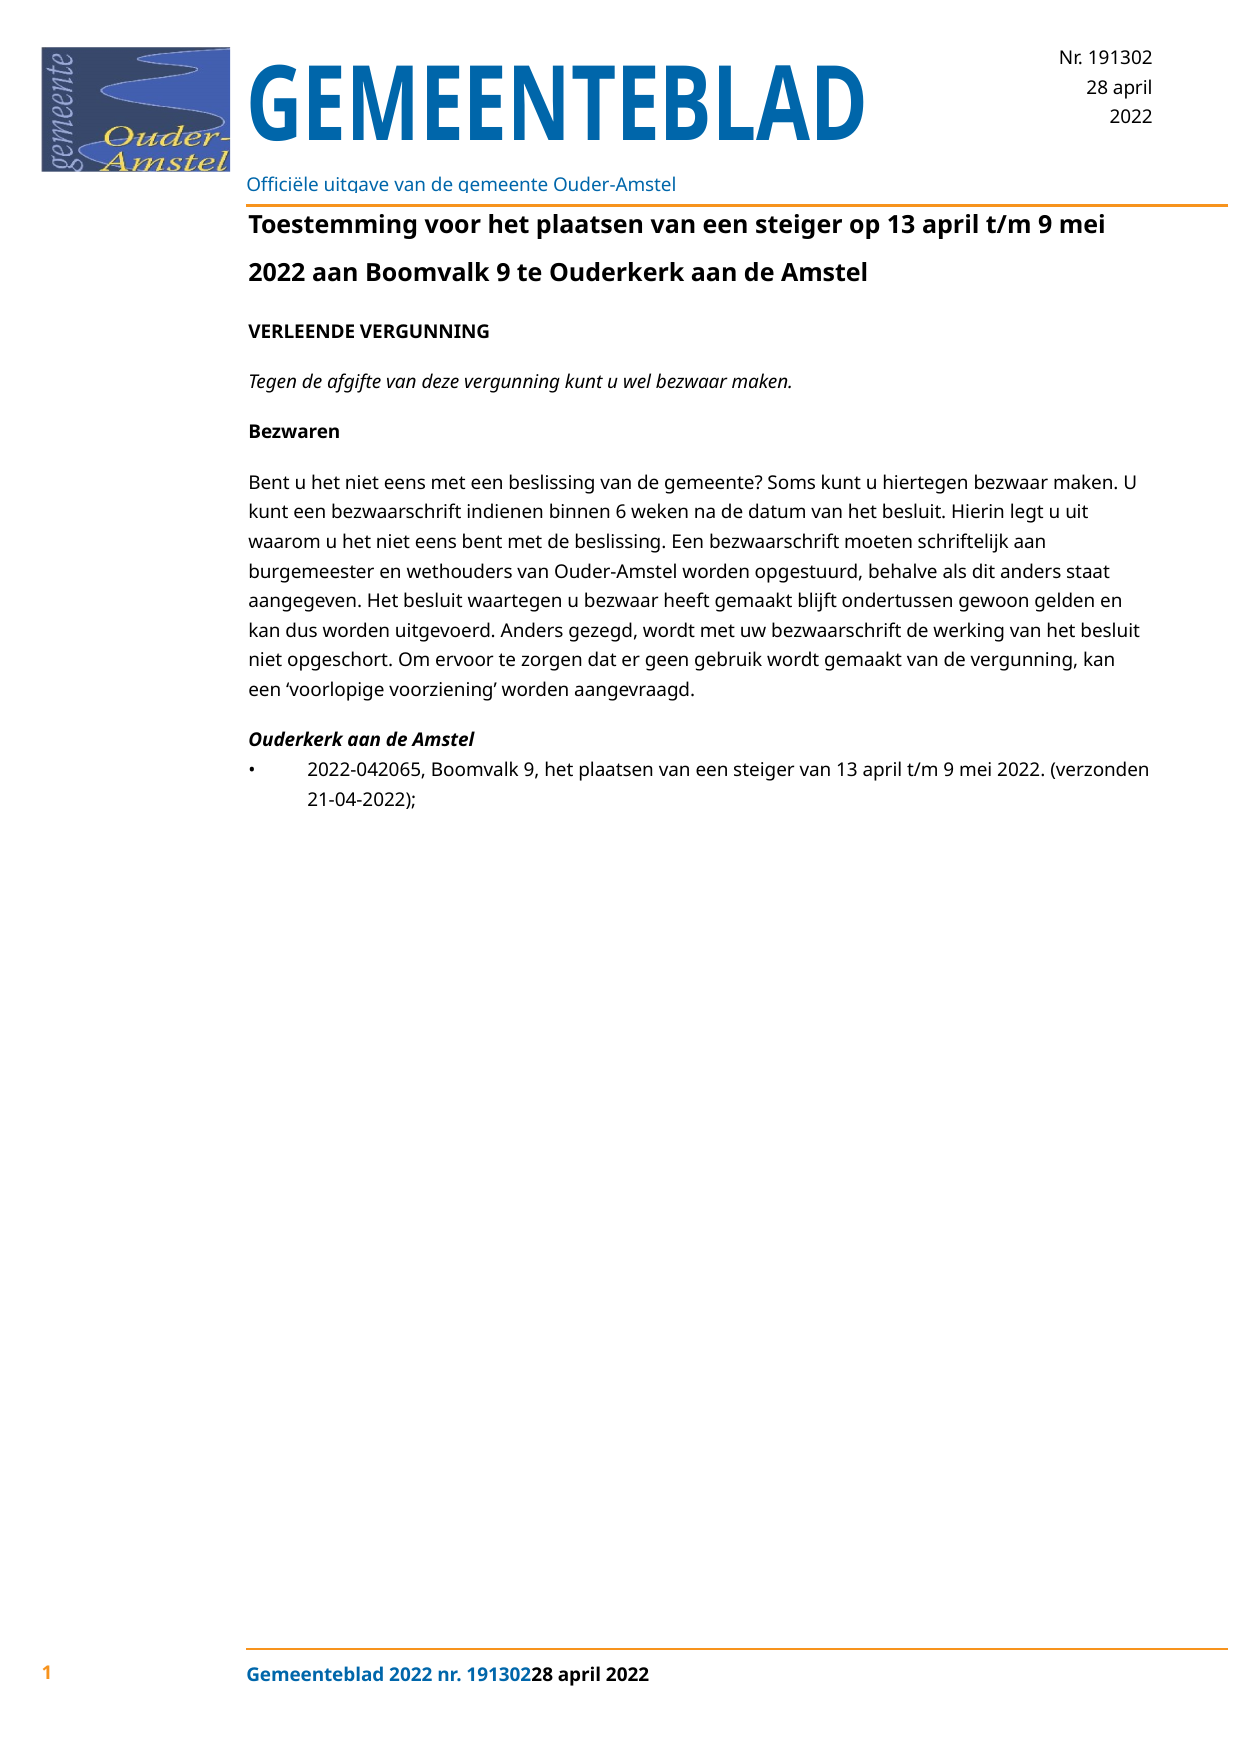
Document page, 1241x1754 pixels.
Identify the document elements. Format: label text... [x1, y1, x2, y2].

text Ouderkerk aan de Amstel [248, 727, 1152, 752]
text Tegen de afgifte van deze vergunning kunt u wel bezwaar maken. [248, 368, 1152, 394]
text Bezwaren [248, 419, 1152, 444]
list 2022-042065, Boomvalk 9, het plaatsen van een steiger van 13 april t/m 9 mei 2022. (verzonden 21-04-2022); [248, 756, 1152, 812]
text VERLEENDE VERGUNNING [248, 318, 1152, 344]
picture [41, 47, 231, 172]
text Toestemming voor het plaatsen van een steiger op 13 april t/m 9 mei 2022 aan Boomvalk 9 te Ouderkerk aan de Amstel [248, 207, 1152, 288]
text Bent u het niet eens met een beslissing van de gemeente? Soms kunt u hiertegen bezwaar maken. U kunt een bezwaarschrift indienen binnen 6 weken na de datum van het besluit. Hierin legt u uit waarom u het niet eens bent met de beslissing. Een bezwaarschrift moeten schriftelijk aan burgemeester en wethouders van Ouder-Amstel worden opgestuurd, behalve als dit anders staat aangegeven. Het besluit waartegen u bezwaar heeft gemaakt blijft ondertussen gewoon gelden en kan dus worden uitgevoerd. Anders gezegd, wordt met uw bezwaarschrift de werking van het besluit niet opgeschort. Om ervoor te zorgen dat er geen gebruik wordt gemaakt van de vergunning, kan een ‘voorlopige voorziening’ worden aangevraagd. [248, 469, 1152, 702]
